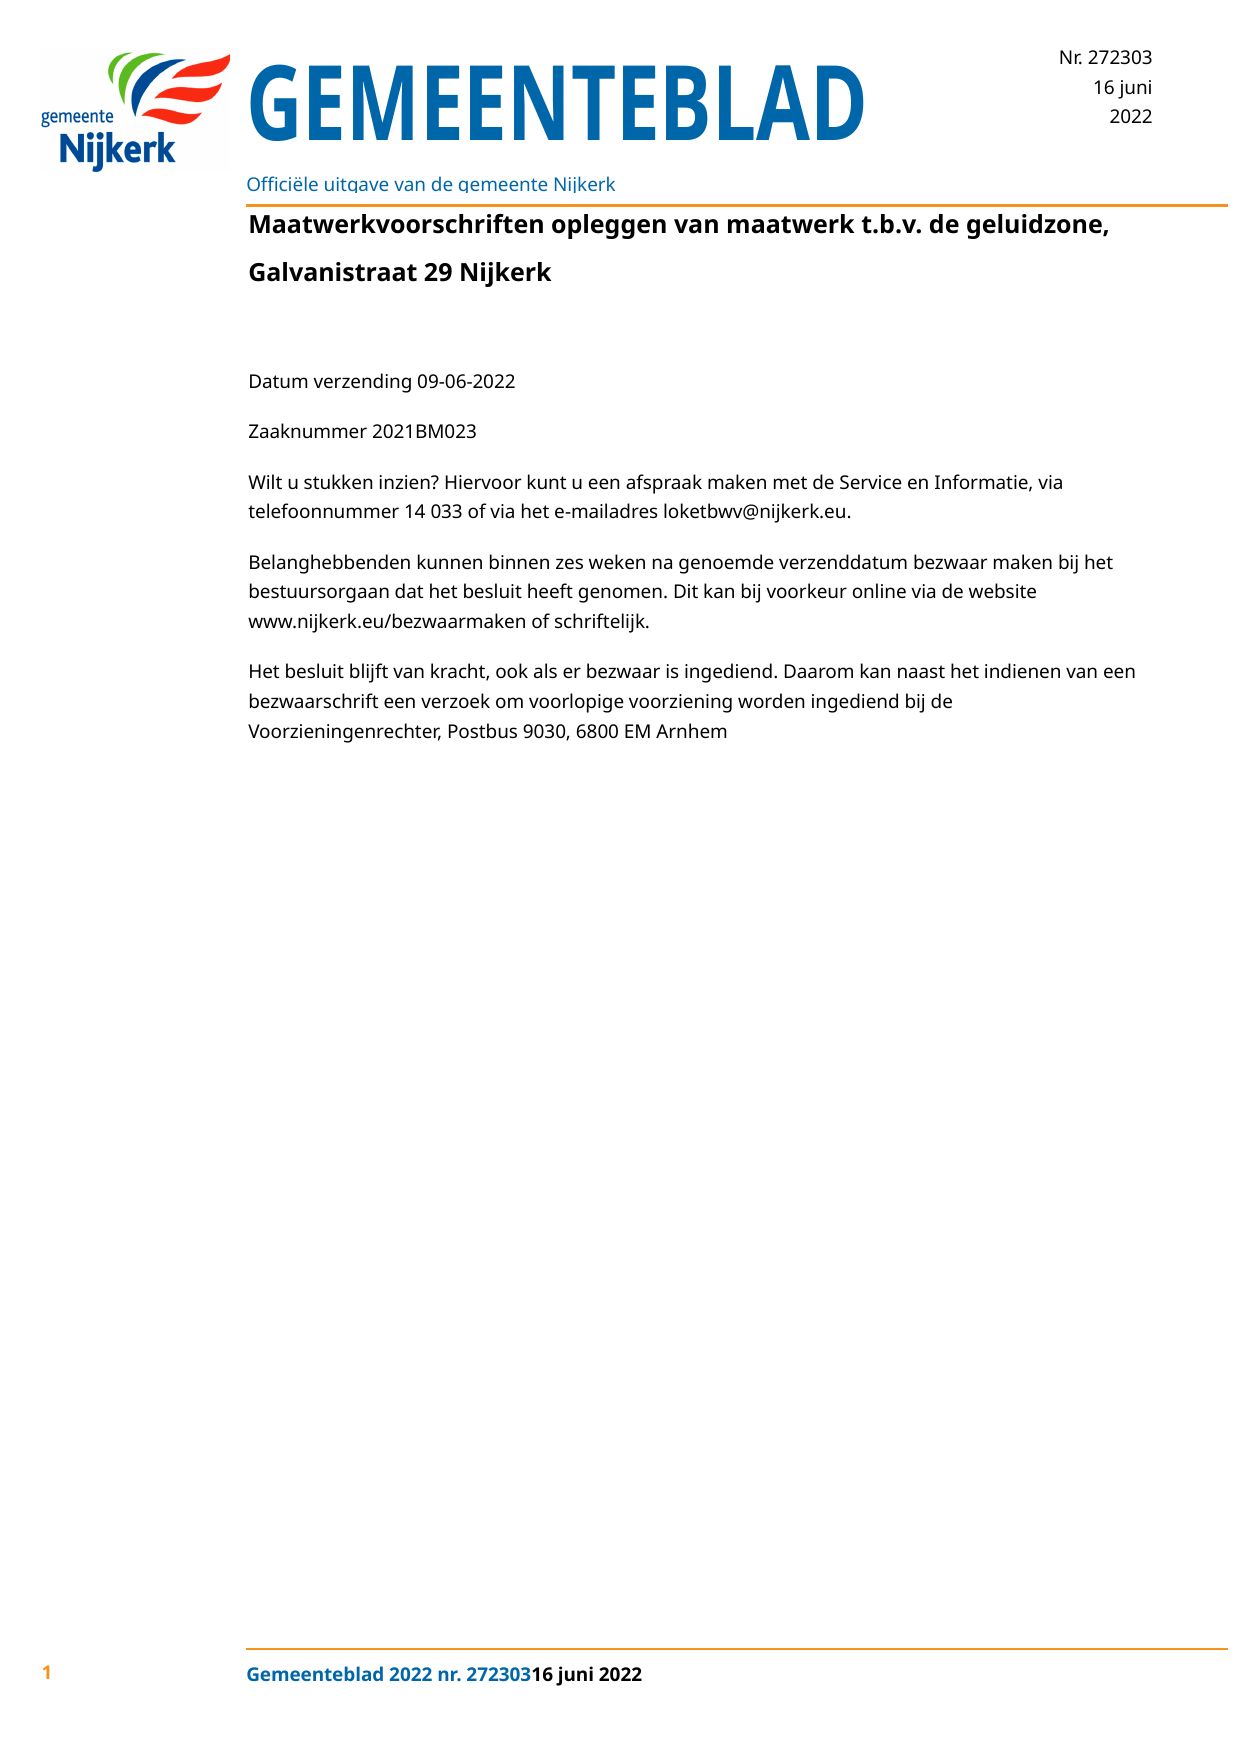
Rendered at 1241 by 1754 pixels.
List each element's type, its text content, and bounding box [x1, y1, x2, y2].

text Datum verzending 09-06-2022 [248, 368, 1152, 394]
text Maatwerkvoorschriften opleggen van maatwerk t.b.v. de geluidzone, Galvanistraat 29 Nijkerk [248, 207, 1152, 288]
text Zaaknummer 2021BM023 [248, 419, 1152, 444]
text Wilt u stukken inzien? Hiervoor kunt u een afspraak maken met de Service en Informatie, via telefoonnummer 14 033 of via het e-mailadres loketbwv@nijkerk.eu. [248, 469, 1152, 524]
picture [41, 47, 231, 172]
text Het besluit blijft van kracht, ook als er bezwaar is ingediend. Daarom kan naast het indienen van een bezwaarschrift een verzoek om voorlopige voorziening worden ingediend bij de Voorzieningenrechter, Postbus 9030, 6800 EM Arnhem [248, 659, 1152, 744]
text Belanghebbenden kunnen binnen zes weken na genoemde verzenddatum bezwaar maken bij het bestuursorgaan dat het besluit heeft genomen. Dit kan bij voorkeur online via de website www.nijkerk.eu/bezwaarmaken of schriftelijk. [248, 549, 1152, 634]
